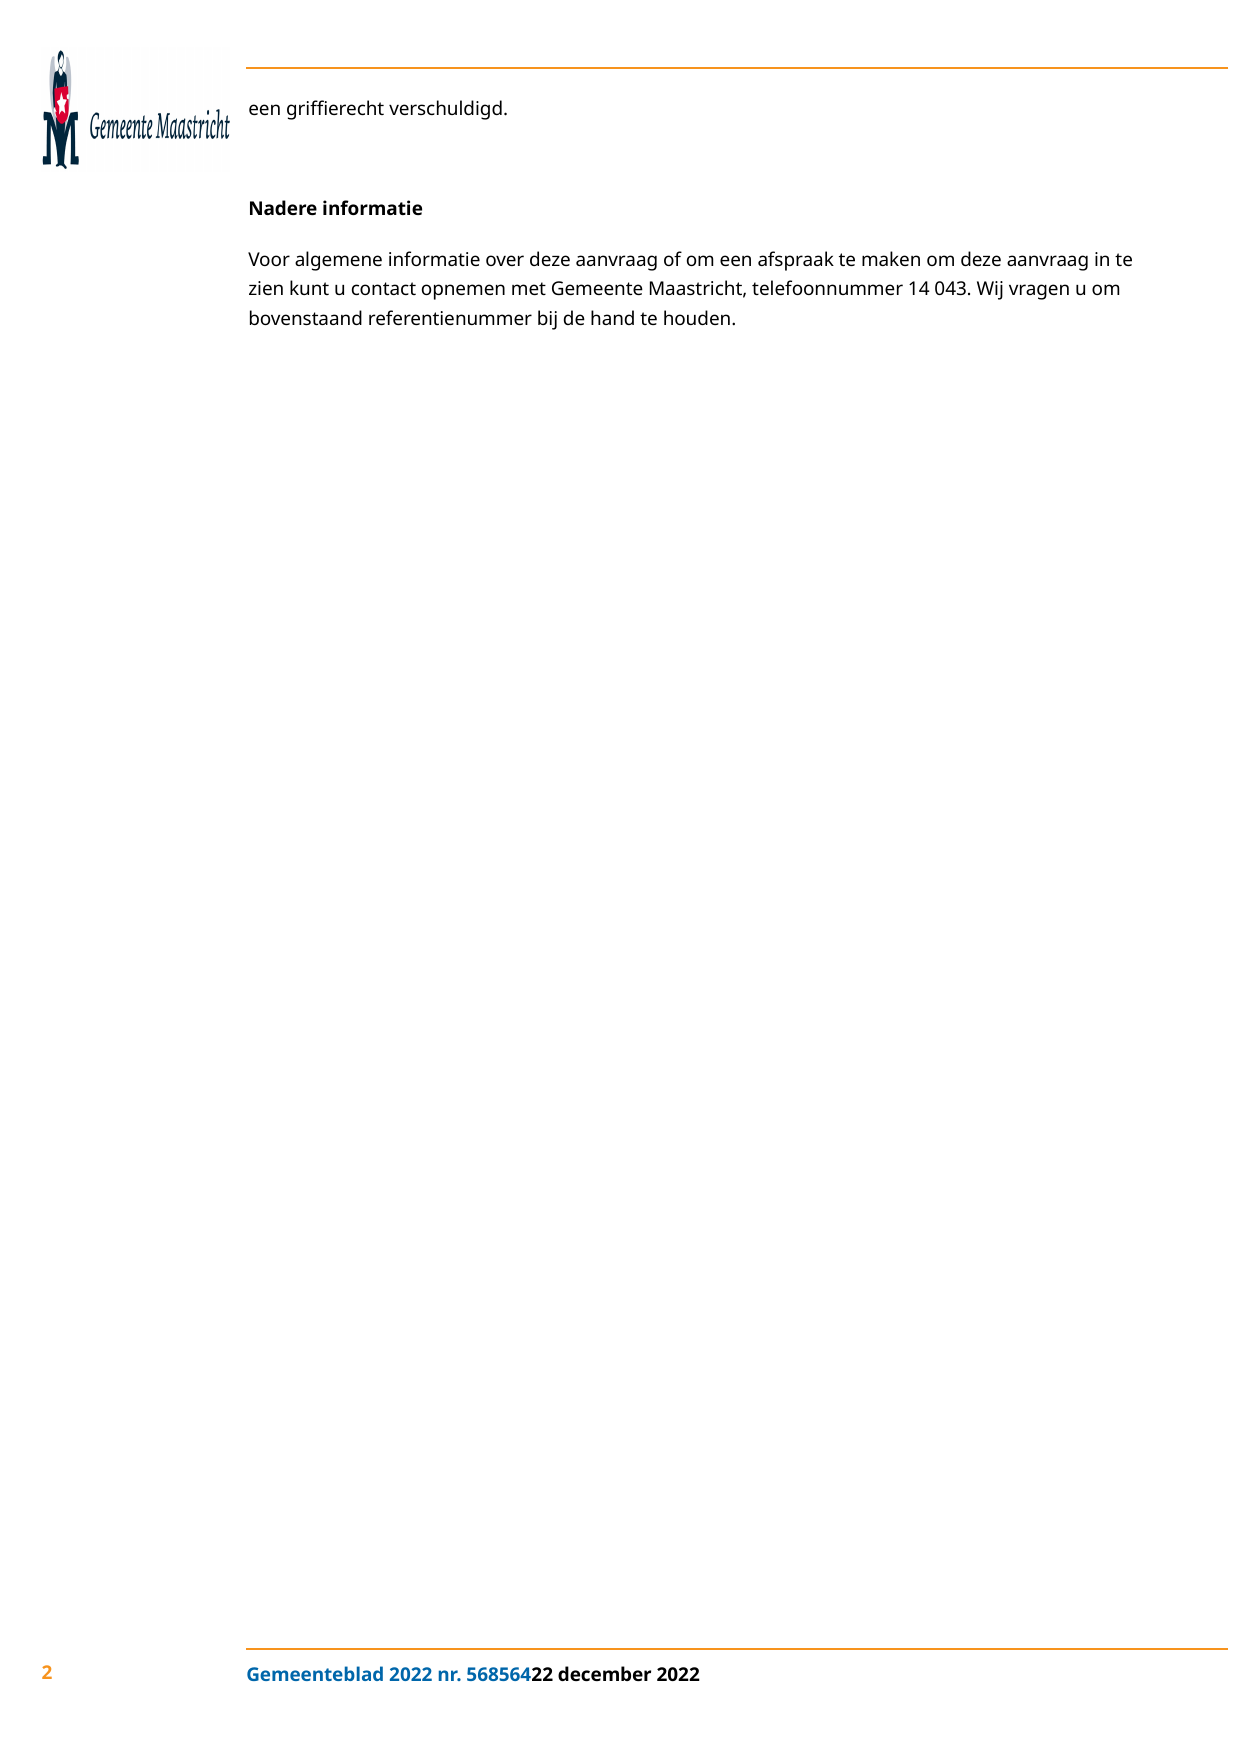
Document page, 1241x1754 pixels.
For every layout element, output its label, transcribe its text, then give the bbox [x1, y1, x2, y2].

text een griffierecht verschuldigd. [248, 95, 1152, 121]
text Voor algemene informatie over deze aanvraag of om een afspraak te maken om deze aanvraag in te zien kunt u contact opnemen met Gemeente Maastricht, telefoonnummer 14 043. Wij vragen u om bovenstaand referentienummer bij de hand te houden. [248, 246, 1152, 331]
text Nadere informatie [248, 196, 1152, 221]
picture [41, 47, 231, 172]
